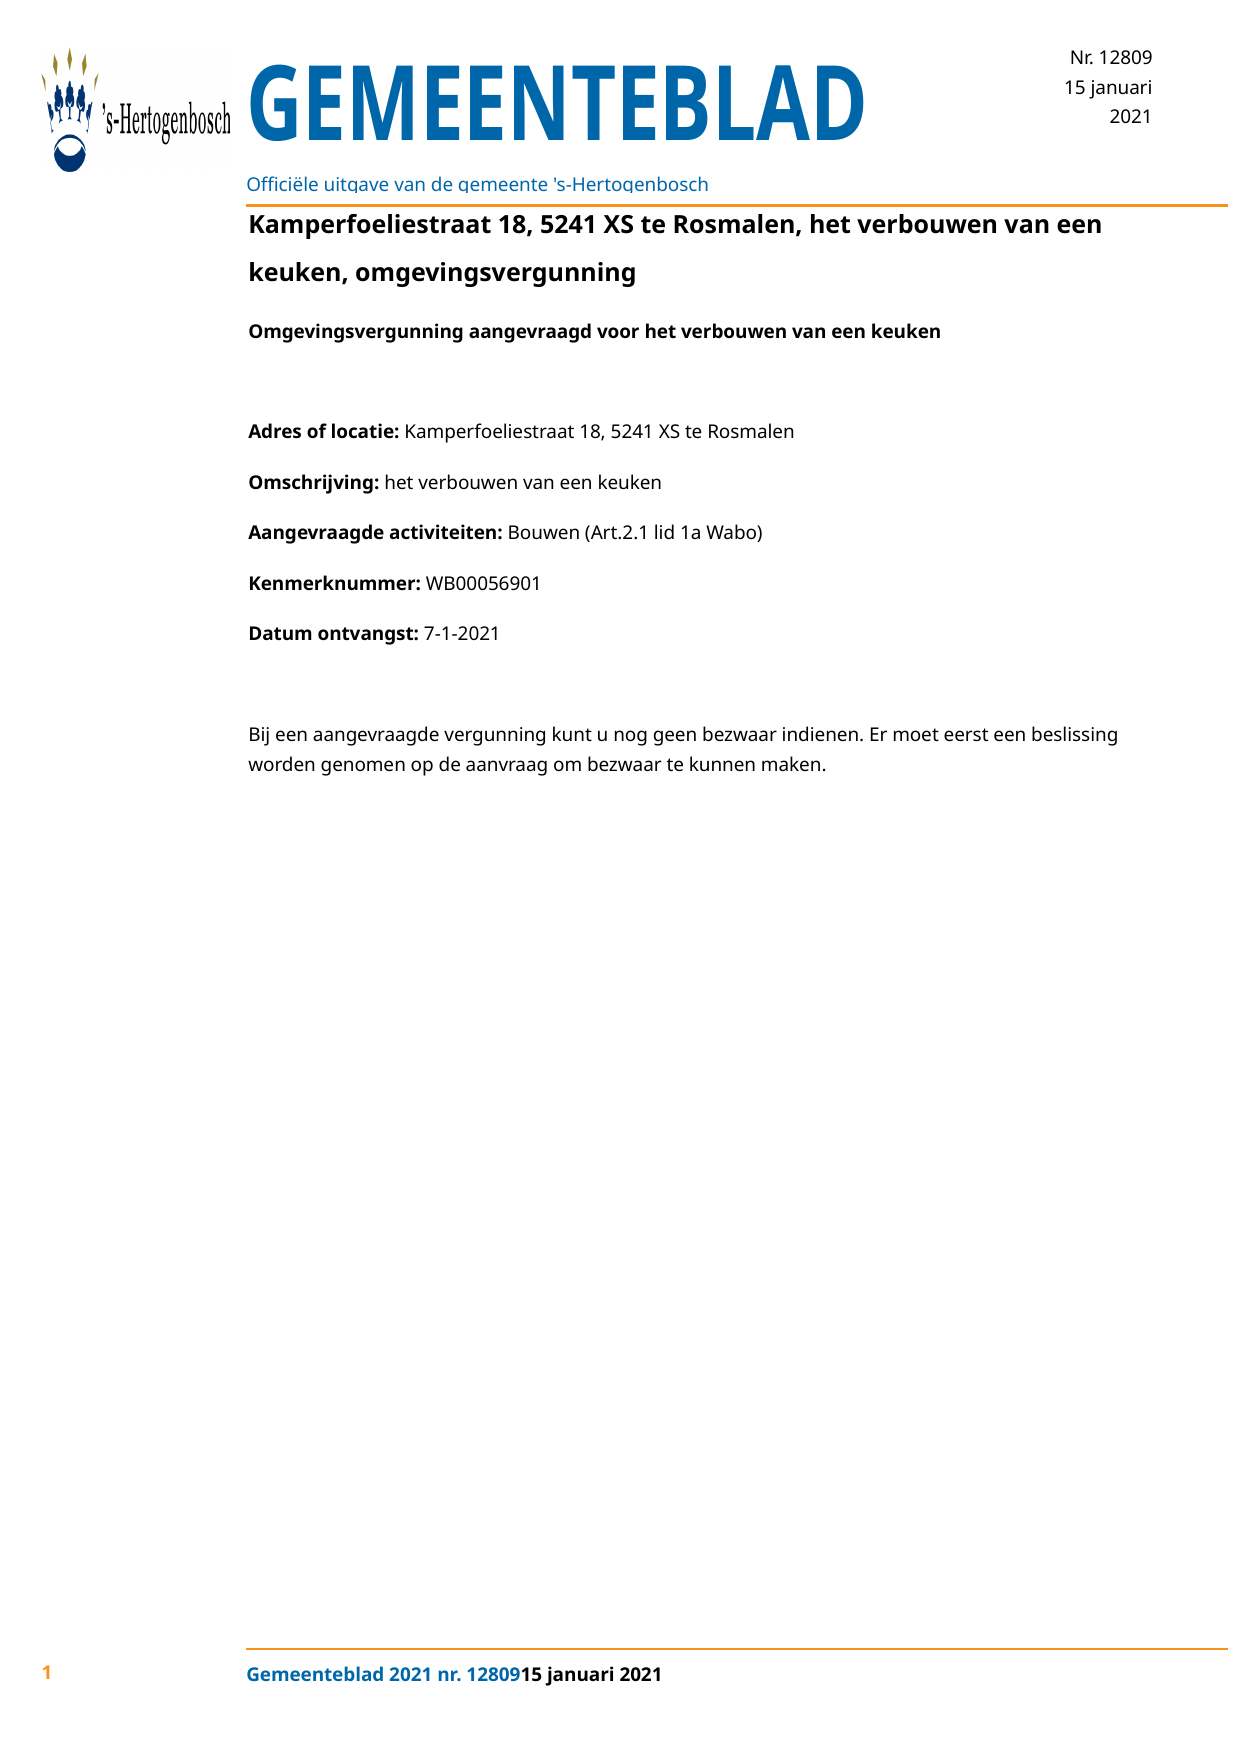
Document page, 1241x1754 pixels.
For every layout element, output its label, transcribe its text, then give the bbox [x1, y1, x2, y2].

text Omgevingsvergunning aangevraagd voor het verbouwen van een keuken [248, 318, 1152, 344]
text Datum ontvangst: 7-1-2021 [248, 620, 1152, 646]
text Adres of locatie: Kamperfoeliestraat 18, 5241 XS te Rosmalen [248, 419, 1152, 444]
text Bij een aangevraagde vergunning kunt u nog geen bezwaar indienen. Er moet eerst een beslissing worden genomen op de aanvraag om bezwaar te kunnen maken. [248, 721, 1152, 777]
text Kenmerknummer: WB00056901 [248, 570, 1152, 596]
picture [41, 47, 231, 172]
text Aangevraagde activiteiten: Bouwen (Art.2.1 lid 1a Wabo) [248, 519, 1152, 545]
text Omschrijving: het verbouwen van een keuken [248, 469, 1152, 495]
text Kamperfoeliestraat 18, 5241 XS te Rosmalen, het verbouwen van een keuken, omgevingsvergunning [248, 207, 1152, 288]
